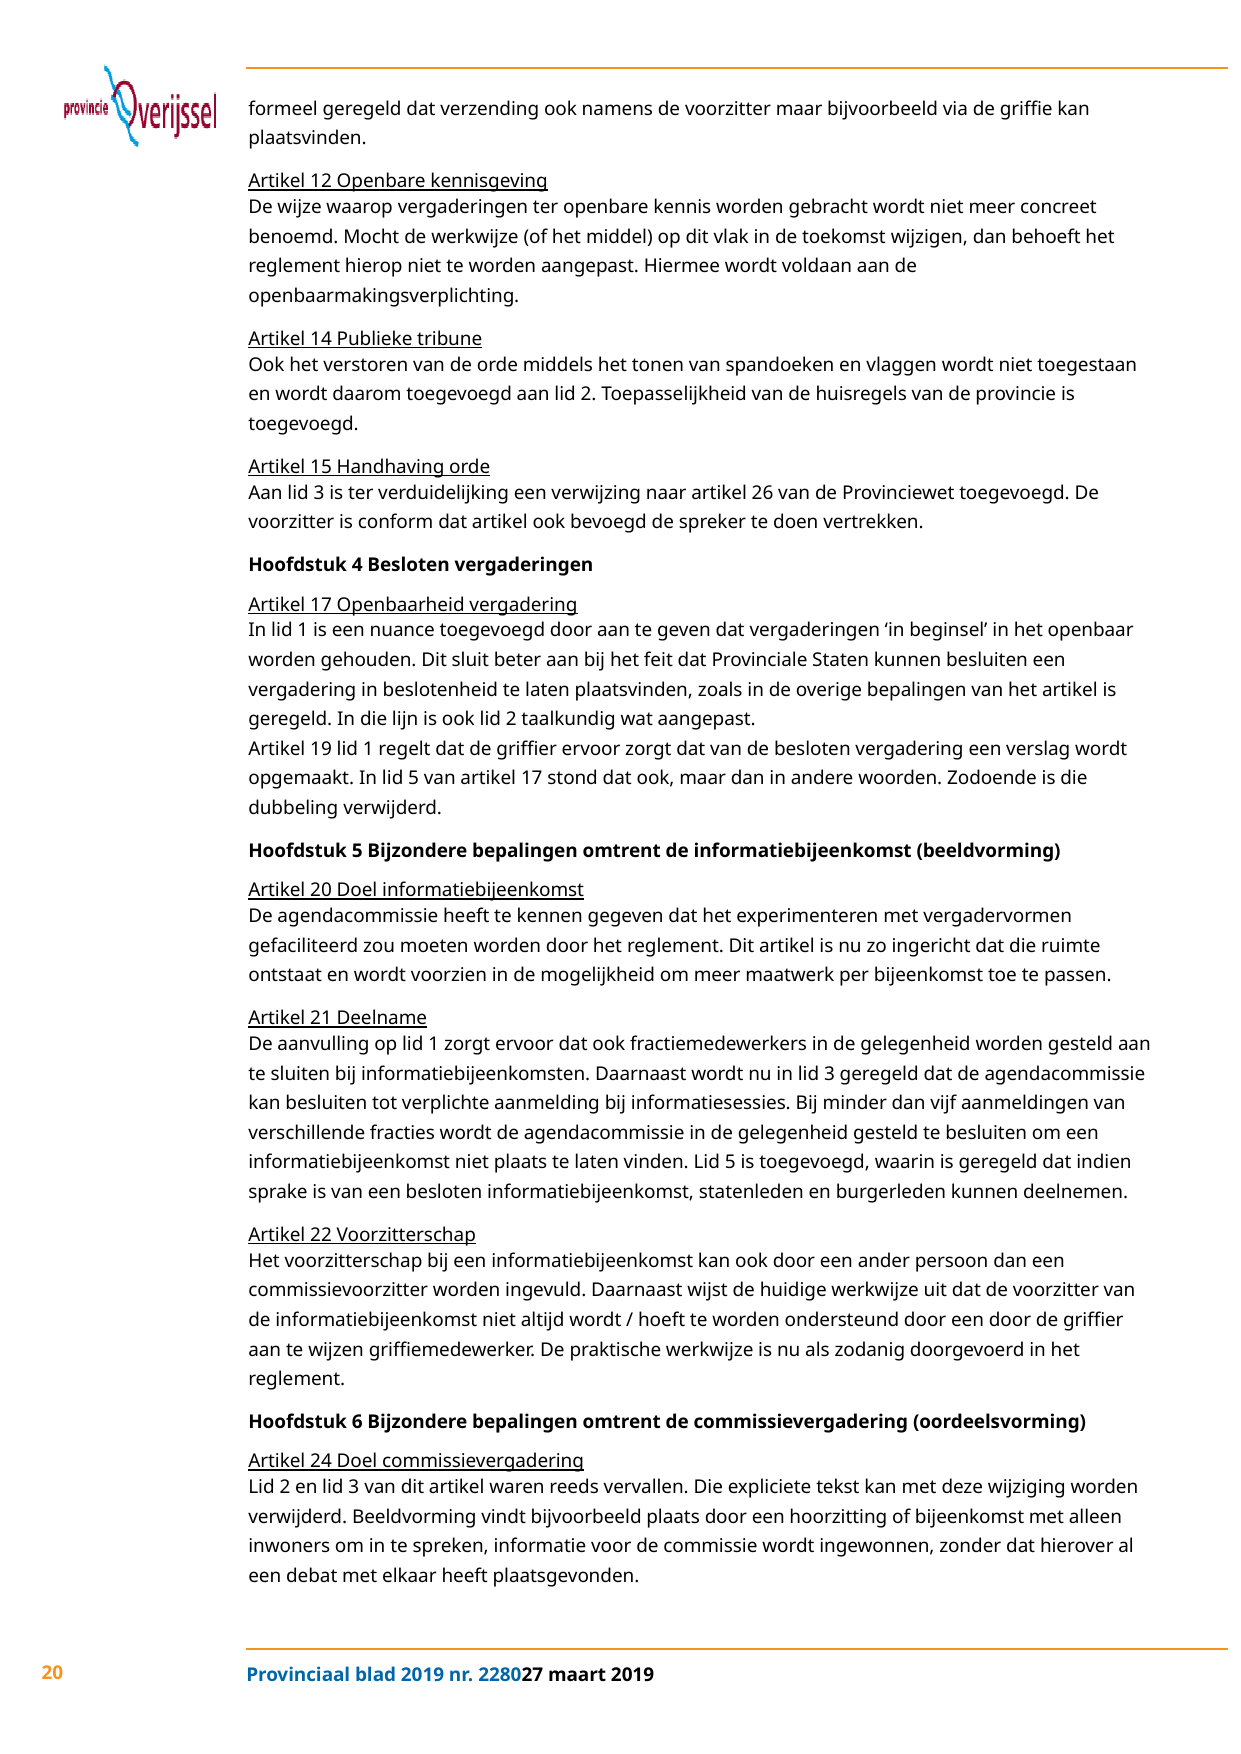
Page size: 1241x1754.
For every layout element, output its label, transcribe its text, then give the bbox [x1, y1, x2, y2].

text Lid 2 en lid 3 van dit artikel waren reeds vervallen. Die expliciete tekst kan met deze wijziging worden verwijderd. Beeldvorming vindt bijvoorbeeld plaats door een hoorzitting of bijeenkomst met alleen inwoners om in te spreken, informatie voor de commissie wordt ingewonnen, zonder dat hierover al een debat met elkaar heeft plaatsgevonden. [248, 1473, 1152, 1588]
text Artikel 19 lid 1 regelt dat de griffier ervoor zorgt dat van de besloten vergadering een verslag wordt opgemaakt. In lid 5 van artikel 17 stond dat ook, maar dan in andere woorden. Zodoende is die dubbeling verwijderd. [248, 735, 1152, 820]
text De wijze waarop vergaderingen ter openbare kennis worden gebracht wordt niet meer concreet benoemd. Mocht de werkwijze (of het middel) op dit vlak in de toekomst wijzigen, dan behoeft het reglement hierop niet te worden aangepast. Hiermee wordt voldaan aan de openbaarmakingsverplichting. [248, 193, 1152, 308]
text formeel geregeld dat verzending ook namens de voorzitter maar bijvoorbeeld via de griffie kan plaatsvinden. [248, 95, 1152, 150]
text Artikel 17 Openbaarheid vergadering [248, 591, 1152, 617]
text De agendacommissie heeft te kennen gegeven dat het experimenteren met vergadervormen gefaciliteerd zou moeten worden door het reglement. Dit artikel is nu zo ingericht dat die ruimte ontstaat en wordt voorzien in de mogelijkheid om meer maatwerk per bijeenkomst toe te passen. [248, 902, 1152, 987]
text Hoofdstuk 5 Bijzondere bepalingen omtrent de informatiebijeenkomst (beeldvorming) [248, 837, 1152, 863]
text Artikel 21 Deelname [248, 1004, 1152, 1030]
picture [41, 47, 231, 172]
text Aan lid 3 is ter verduidelijking een verwijzing naar artikel 26 van de Provinciewet toegevoegd. De voorzitter is conform dat artikel ook bevoegd de spreker te doen vertrekken. [248, 479, 1152, 534]
text Het voorzitterschap bij een informatiebijeenkomst kan ook door een ander persoon dan een commissievoorzitter worden ingevuld. Daarnaast wijst de huidige werkwijze uit dat de voorzitter van de informatiebijeenkomst niet altijd wordt / hoeft te worden ondersteund door een door de griffier aan te wijzen griffiemedewerker. De praktische werkwijze is nu als zodanig doorgevoerd in het reglement. [248, 1247, 1152, 1391]
text Artikel 22 Voorzitterschap [248, 1221, 1152, 1247]
text Artikel 15 Handhaving orde [248, 453, 1152, 479]
text Artikel 14 Publieke tribune [248, 325, 1152, 351]
text Ook het verstoren van de orde middels het tonen van spandoeken en vlaggen wordt niet toegestaan en wordt daarom toegevoegd aan lid 2. Toepasselijkheid van de huisregels van de provincie is toegevoegd. [248, 351, 1152, 436]
text Artikel 24 Doel commissievergadering [248, 1448, 1152, 1473]
text Artikel 12 Openbare kennisgeving [248, 167, 1152, 193]
text De aanvulling op lid 1 zorgt ervoor dat ook fractiemedewerkers in de gelegenheid worden gesteld aan te sluiten bij informatiebijeenkomsten. Daarnaast wordt nu in lid 3 geregeld dat de agendacommissie kan besluiten tot verplichte aanmelding bij informatiesessies. Bij minder dan vijf aanmeldingen van verschillende fracties wordt de agendacommissie in de gelegenheid gesteld te besluiten om een informatiebijeenkomst niet plaats te laten vinden. Lid 5 is toegevoegd, waarin is geregeld dat indien sprake is van een besloten informatiebijeenkomst, statenleden en burgerleden kunnen deelnemen. [248, 1030, 1152, 1204]
text Hoofdstuk 4 Besloten vergaderingen [248, 552, 1152, 577]
text Artikel 20 Doel informatiebijeenkomst [248, 876, 1152, 902]
text In lid 1 is een nuance toegevoegd door aan te geven dat vergaderingen ‘in beginsel’ in het openbaar worden gehouden. Dit sluit beter aan bij het feit dat Provinciale Staten kunnen besluiten een vergadering in beslotenheid te laten plaatsvinden, zoals in de overige bepalingen van het artikel is geregeld. In die lijn is ook lid 2 taalkundig wat aangepast. [248, 617, 1152, 731]
text Hoofdstuk 6 Bijzondere bepalingen omtrent de commissievergadering (oordeelsvorming) [248, 1408, 1152, 1434]
